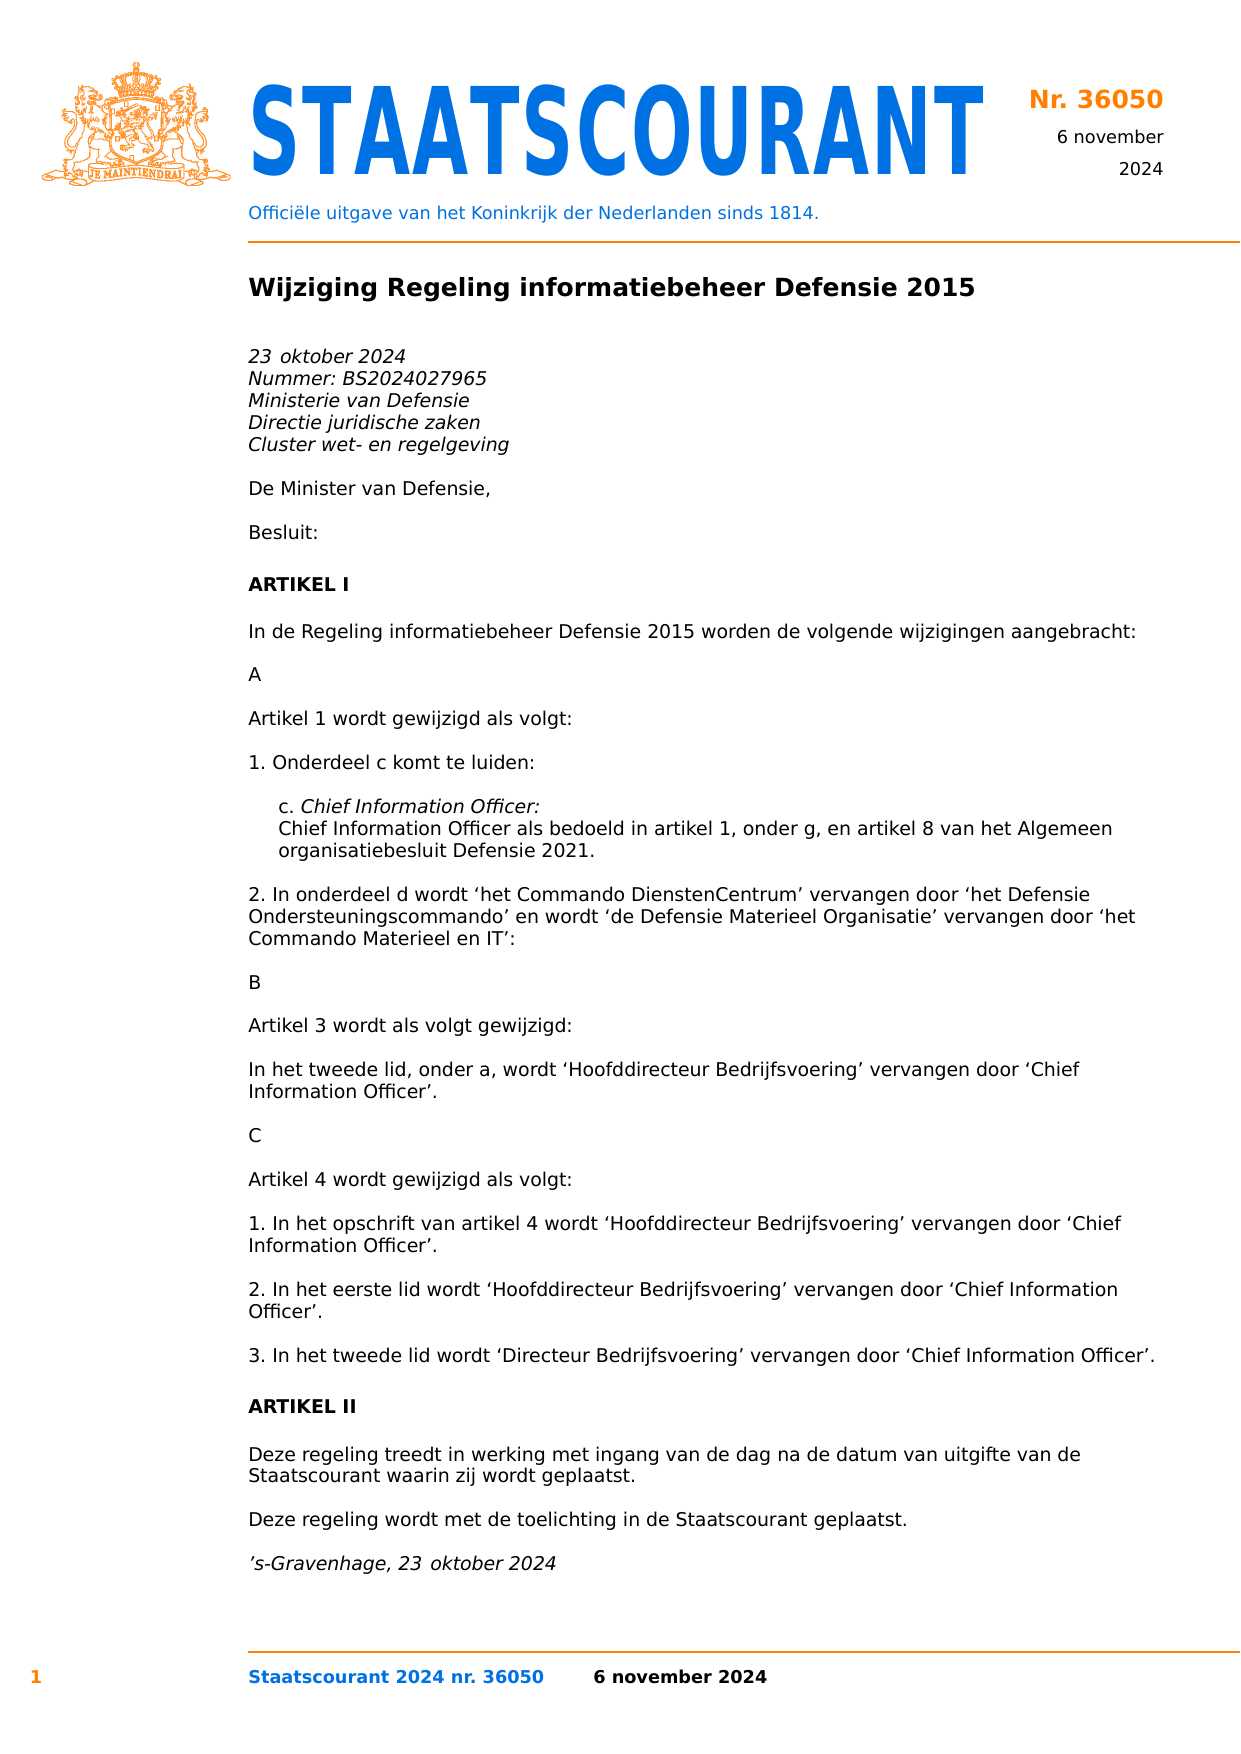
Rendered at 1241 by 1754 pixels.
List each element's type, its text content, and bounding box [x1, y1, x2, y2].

text Cluster wet- en regelgeving [248, 434, 1163, 456]
text c. Chief Information Officer: [278, 796, 1163, 818]
text C [248, 1125, 1163, 1147]
table_cell 6 november [998, 121, 1240, 153]
text Artikel 1 wordt gewijzigd als volgt: [248, 708, 1163, 730]
table_cell 2024 [998, 153, 1240, 203]
text In de Regeling informatiebeheer Defensie 2015 worden de volgende wijzigingen aangebracht: [248, 621, 1163, 642]
table_header STAATSCOURANT [248, 62, 998, 203]
text B [248, 972, 1163, 993]
text Artikel 4 wordt gewijzigd als volgt: [248, 1169, 1163, 1191]
text Besluit: [248, 522, 1163, 543]
text ’s-Gravenhage, 23 oktober 2024 [248, 1553, 1163, 1575]
text Nummer: BS2024027965 [248, 368, 1163, 390]
text 3. In het tweede lid wordt ‘Directeur Bedrijfsvoering’ vervangen door ‘Chief Information Officer’. [248, 1344, 1163, 1366]
text 1. In het opschrift van artikel 4 wordt ‘Hoofddirecteur Bedrijfsvoering’ vervangen door ‘Chief Information Officer’. [248, 1213, 1163, 1257]
subtitle ARTIKEL II [248, 1396, 1163, 1418]
text 2. In onderdeel d wordt ‘het Commando DienstenCentrum’ vervangen door ‘het Defensie Ondersteuningscommando’ en wordt ‘de Defensie Materieel Organisatie’ vervangen door ‘het Commando Materieel en IT’: [248, 884, 1163, 950]
text Artikel 3 wordt als volgt gewijzigd: [248, 1015, 1163, 1037]
text Deze regeling treedt in werking met ingang van de dag na de datum van uitgifte van de Staatscourant waarin zij wordt geplaatst. [248, 1443, 1163, 1487]
text 23 oktober 2024 [248, 346, 1163, 368]
text Directie juridische zaken [248, 412, 1163, 434]
table_header Nr. 36050 [998, 62, 1240, 121]
text Chief Information Officer als bedoeld in artikel 1, onder g, en artikel 8 van het Algemeen organisatiebesluit Defensie 2021. [278, 818, 1163, 862]
text 2. In het eerste lid wordt ‘Hoofddirecteur Bedrijfsvoering’ vervangen door ‘Chief Information Officer’. [248, 1279, 1163, 1323]
text Deze regeling wordt met de toelichting in de Staatscourant geplaatst. [248, 1509, 1163, 1531]
table_header [25, 62, 248, 241]
table_cell Officiële uitgave van het Koninkrijk der Nederlanden sinds 1814. [248, 203, 1240, 241]
text Ministerie van Defensie [248, 390, 1163, 412]
text De Minister van Defensie, [248, 478, 1163, 500]
picture [41, 62, 231, 186]
text A [248, 664, 1163, 686]
text In het tweede lid, onder a, wordt ‘Hoofddirecteur Bedrijfsvoering’ vervangen door ‘Chief Information Officer’. [248, 1059, 1163, 1103]
subtitle ARTIKEL I [248, 573, 1163, 596]
text 1. Onderdeel c komt te luiden: [248, 752, 1163, 774]
subtitle Wijziging Regeling informatiebeheer Defensie 2015 [248, 273, 1163, 302]
